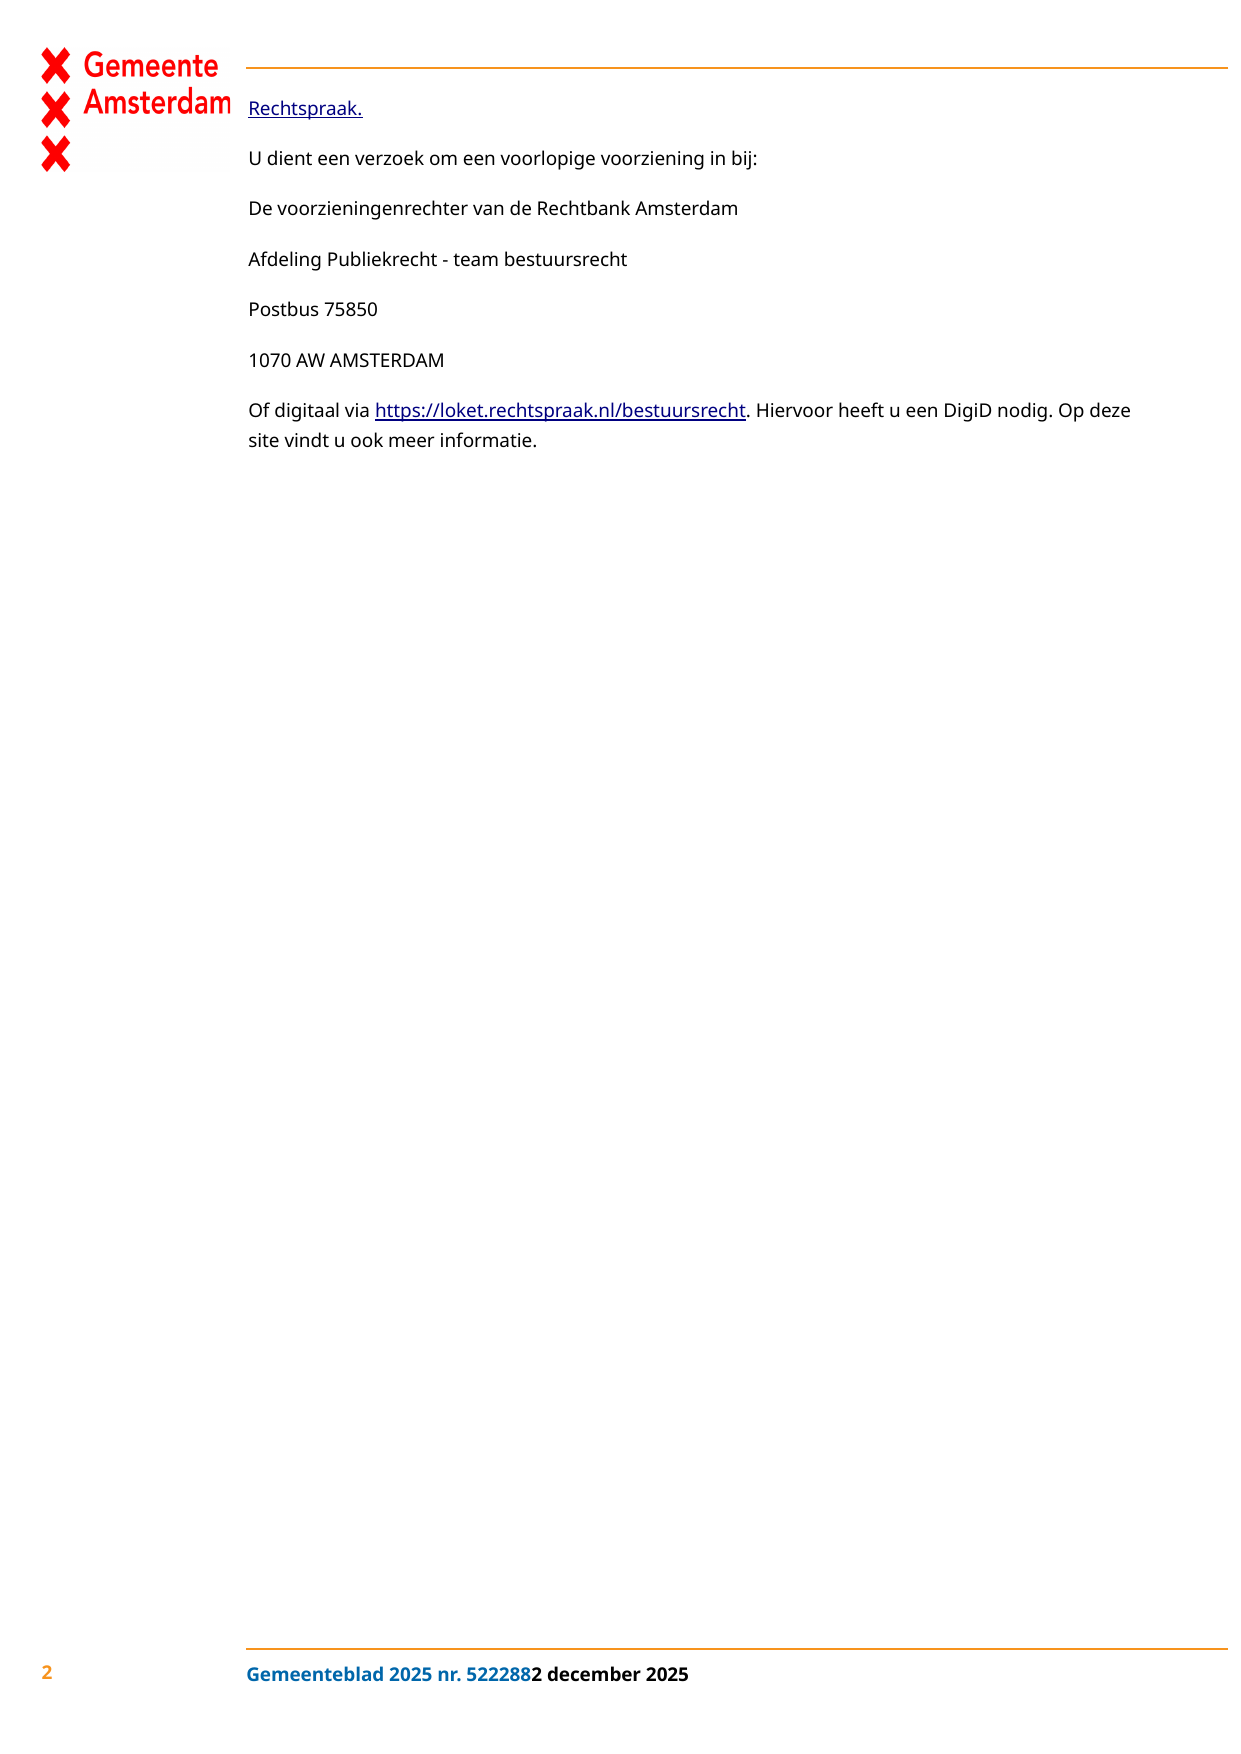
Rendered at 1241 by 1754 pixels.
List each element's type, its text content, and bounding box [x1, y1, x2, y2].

text U dient een verzoek om een voorlopige voorziening in bij: [248, 145, 1152, 171]
text Postbus 75850 [248, 296, 1152, 322]
text De voorzieningenrechter van de Rechtbank Amsterdam [248, 196, 1152, 221]
text Of digitaal via https://loket.rechtspraak.nl/bestuursrecht. Hiervoor heeft u een DigiD nodig. Op deze site vindt u ook meer informatie. [248, 397, 1152, 453]
text 1070 AW AMSTERDAM [248, 347, 1152, 373]
text Afdeling Publiekrecht - team bestuursrecht [248, 246, 1152, 272]
text Rechtspraak. [248, 95, 1152, 121]
picture [41, 47, 231, 172]
